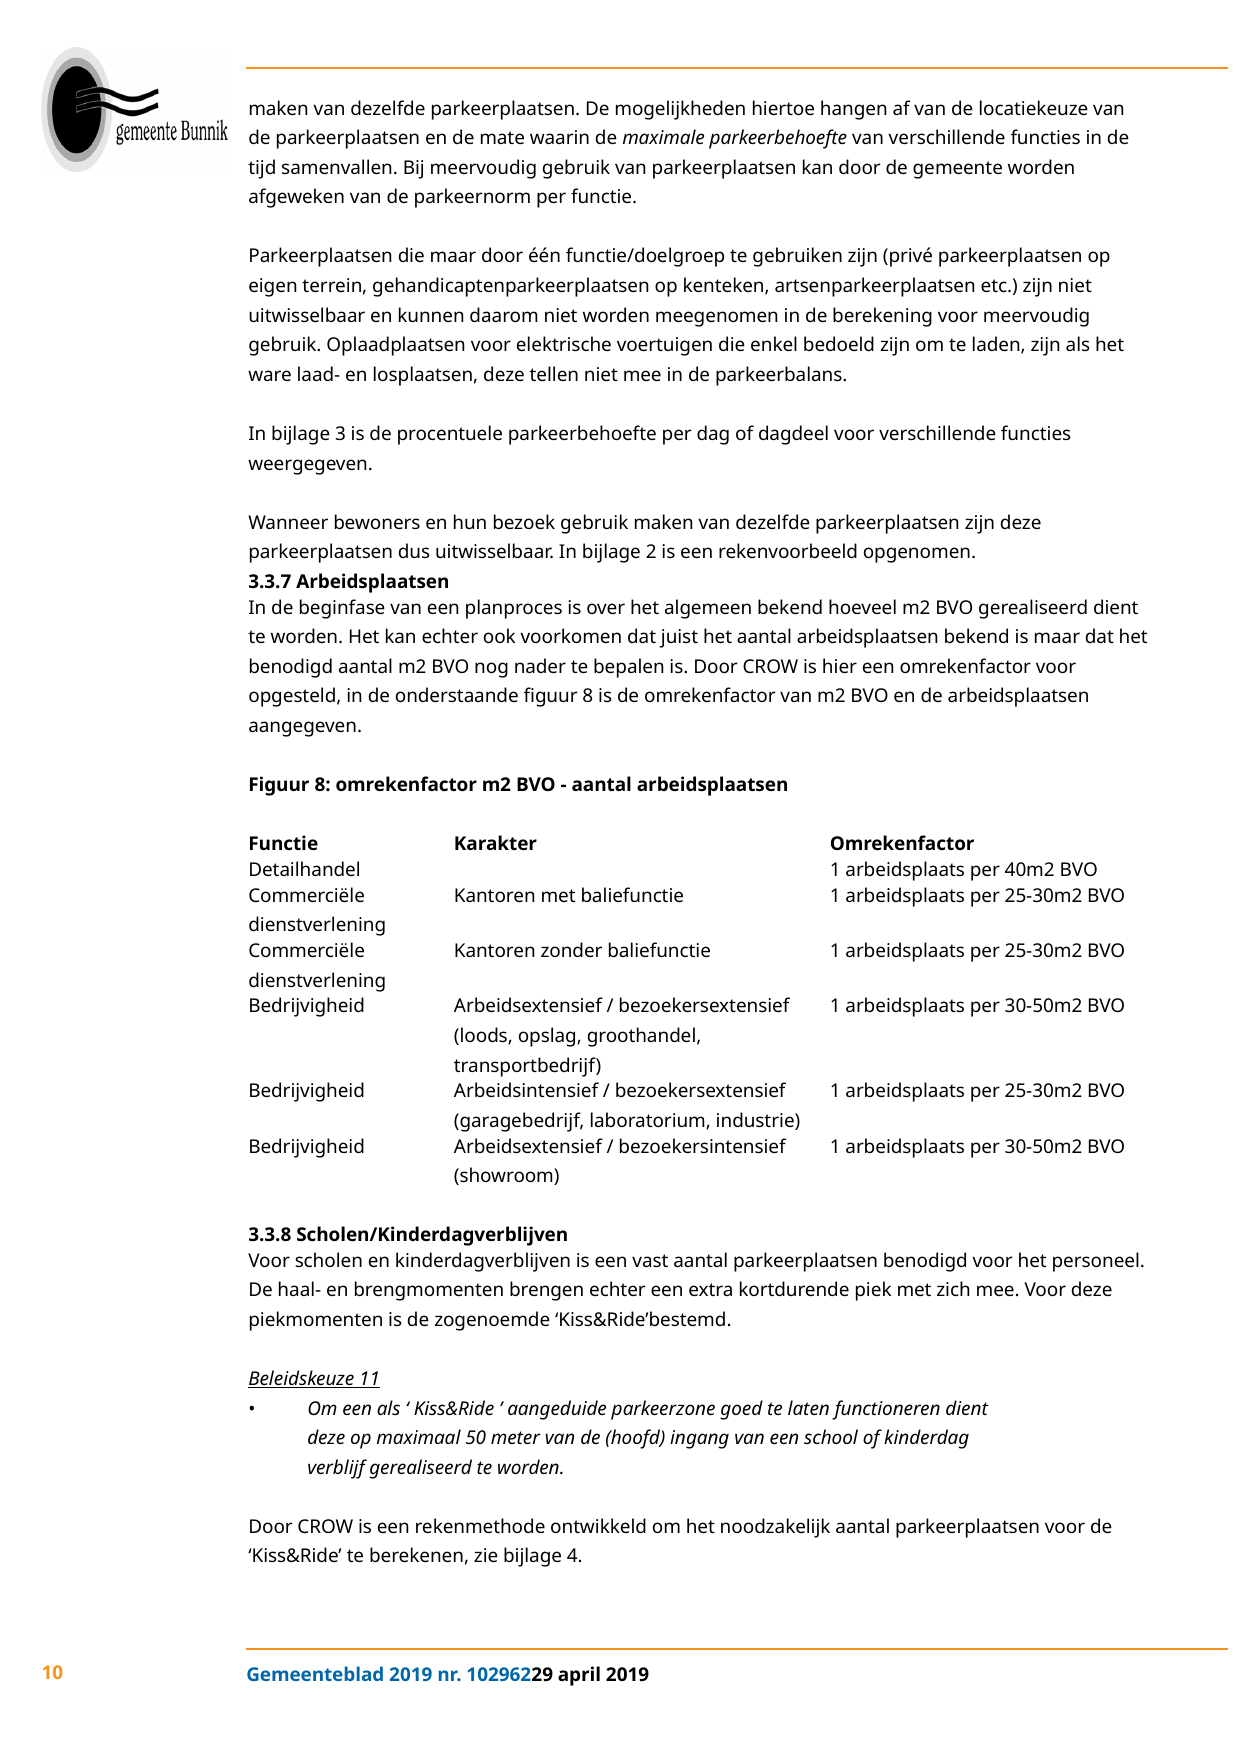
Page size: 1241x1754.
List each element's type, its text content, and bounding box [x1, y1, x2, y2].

table_cell 1 arbeidsplaats per 25-30m2 BVO [830, 938, 1152, 993]
text 3.3.7 Arbeidsplaatsen [248, 568, 1152, 594]
table_cell Commerciële dienstverlening [248, 938, 454, 993]
table_cell 1 arbeidsplaats per 25-30m2 BVO [830, 882, 1152, 937]
text Wanneer bewoners en hun bezoek gebruik maken van dezelfde parkeerplaatsen zijn deze parkeerplaatsen dus uitwisselbaar. In bijlage 2 is een rekenvoorbeeld opgenomen. [248, 509, 1152, 564]
table_cell Bedrijvigheid [248, 1078, 454, 1133]
text In bijlage 3 is de procentuele parkeerbehoefte per dag of dagdeel voor verschillende functies weergegeven. [248, 420, 1152, 476]
text Parkeerplaatsen die maar door één functie/doelgroep te gebruiken zijn (privé parkeerplaatsen op eigen terrein, gehandicaptenparkeerplaatsen op kenteken, artsenparkeerplaatsen etc.) zijn niet uitwisselbaar en kunnen daarom niet worden meegenomen in de berekening voor meervoudig gebruik. Oplaadplaatsen voor elektrische voertuigen die enkel bedoeld zijn om te laden, zijn als het ware laad- en losplaatsen, deze tellen niet mee in de parkeerbalans. [248, 243, 1152, 387]
table_cell Arbeidsextensief / bezoekersextensief (loods, opslag, groothandel, transportbedrijf) [454, 993, 829, 1078]
list deze op maximaal 50 meter van de (hoofd) ingang van een school of kinderdag [248, 1424, 1152, 1450]
table_cell [454, 856, 829, 882]
table_cell 1 arbeidsplaats per 25-30m2 BVO [830, 1078, 1152, 1133]
list verblijf gerealiseerd te worden. [248, 1454, 1152, 1479]
table_header Omrekenfactor [830, 831, 1152, 856]
table_cell Arbeidsintensief / bezoekersextensief (garagebedrijf, laboratorium, industrie) [454, 1078, 829, 1133]
table_header Karakter [454, 831, 829, 856]
table_cell Detailhandel [248, 856, 454, 882]
table_cell Bedrijvigheid [248, 993, 454, 1078]
text In de beginfase van een planproces is over het algemeen bekend hoeveel m2 BVO gerealiseerd dient te worden. Het kan echter ook voorkomen dat juist het aantal arbeidsplaatsen bekend is maar dat het benodigd aantal m2 BVO nog nader te bepalen is. Door CROW is hier een omrekenfactor voor opgesteld, in de onderstaande figuur 8 is de omrekenfactor van m2 BVO en de arbeidsplaatsen aangegeven. [248, 594, 1152, 738]
table_cell Kantoren zonder baliefunctie [454, 938, 829, 993]
list Om een als ‘ Kiss&Ride ’ aangeduide parkeerzone goed te laten functioneren dient [248, 1395, 1152, 1420]
text 3.3.8 Scholen/Kinderdagverblijven [248, 1221, 1152, 1247]
table_cell Arbeidsextensief / bezoekersintensief (showroom) [454, 1133, 829, 1188]
table_cell Kantoren met baliefunctie [454, 882, 829, 937]
table_cell Commerciële dienstverlening [248, 882, 454, 937]
table_cell 1 arbeidsplaats per 30-50m2 BVO [830, 1133, 1152, 1188]
text Figuur 8: omrekenfactor m2 BVO - aantal arbeidsplaatsen [248, 771, 1152, 797]
text Voor scholen en kinderdagverblijven is een vast aantal parkeerplaatsen benodigd voor het personeel. De haal- en brengmomenten brengen echter een extra kortdurende piek met zich mee. Voor deze piekmomenten is de zogenoemde ‘Kiss&Ride’bestemd. [248, 1247, 1152, 1332]
table_header Functie [248, 831, 454, 856]
text maken van dezelfde parkeerplaatsen. De mogelijkheden hiertoe hangen af van de locatiekeuze van de parkeerplaatsen en de mate waarin de maximale parkeerbehoefte van verschillende functies in de tijd samenvallen. Bij meervoudig gebruik van parkeerplaatsen kan door de gemeente worden afgeweken van de parkeernorm per functie. [248, 95, 1152, 209]
picture [41, 47, 231, 172]
text Beleidskeuze 11 [248, 1365, 1152, 1391]
table_cell Bedrijvigheid [248, 1133, 454, 1188]
text Door CROW is een rekenmethode ontwikkeld om het noodzakelijk aantal parkeerplaatsen voor de ‘Kiss&Ride’ te berekenen, zie bijlage 4. [248, 1513, 1152, 1568]
table_cell 1 arbeidsplaats per 40m2 BVO [830, 856, 1152, 882]
table_cell 1 arbeidsplaats per 30-50m2 BVO [830, 993, 1152, 1078]
